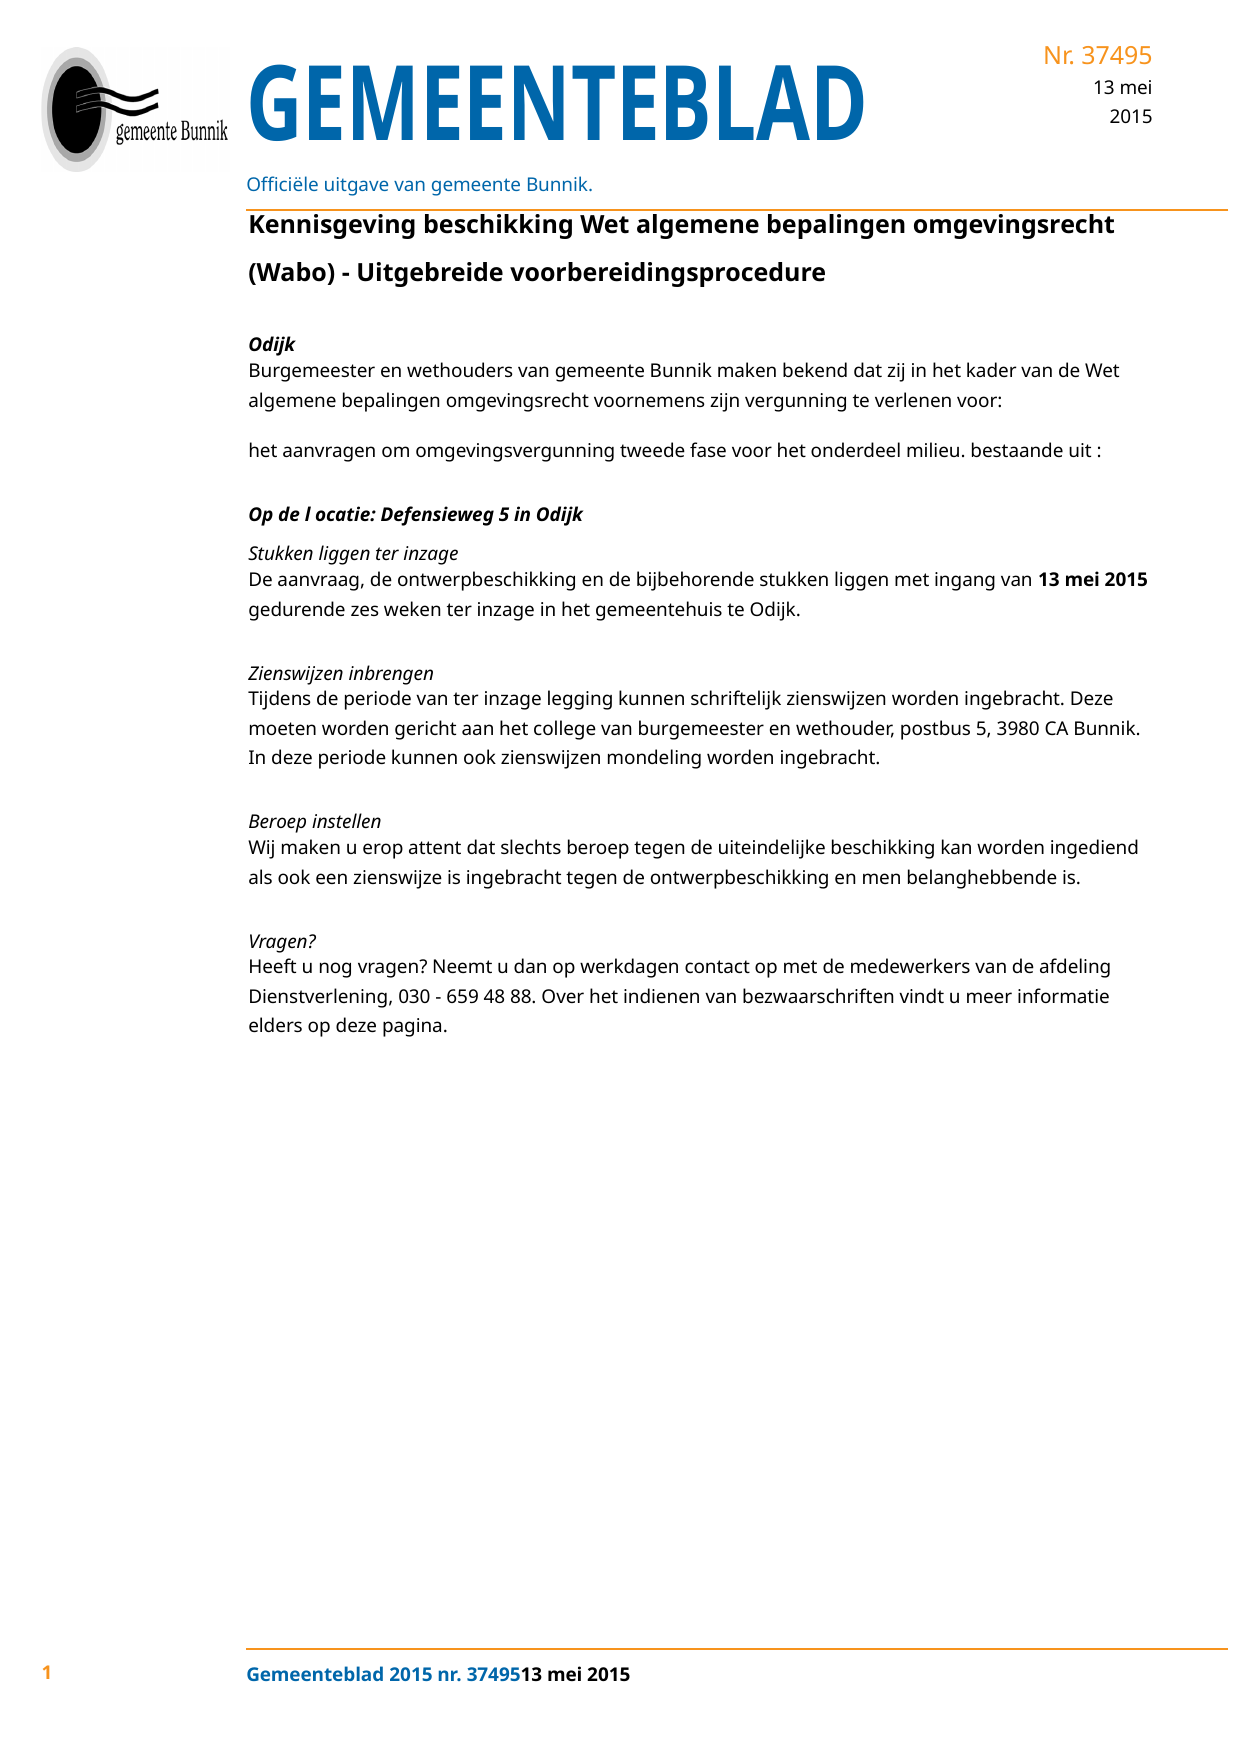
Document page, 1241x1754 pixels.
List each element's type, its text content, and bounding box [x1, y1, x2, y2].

text Tijdens de periode van ter inzage legging kunnen schriftelijk zienswijzen worden ingebracht. Deze moeten worden gericht aan het college van burgemeester en wethouder, postbus 5, 3980 CA Bunnik. In deze periode kunnen ook zienswijzen mondeling worden ingebracht. [248, 685, 1152, 770]
picture [41, 47, 231, 172]
text Beroep instellen [248, 808, 1152, 834]
text Op de l ocatie: Defensieweg 5 in Odijk [248, 501, 1152, 527]
text Burgemeester en wethouders van gemeente Bunnik maken bekend dat zij in het kader van de Wet algemene bepalingen omgevingsrecht voornemens zijn vergunning te verlenen voor: [248, 357, 1152, 412]
text het aanvragen om omgevingsvergunning tweede fase voor het onderdeel milieu. bestaande uit : [248, 437, 1152, 463]
text Odijk [248, 331, 1152, 357]
text Wij maken u erop attent dat slechts beroep tegen de uiteindelijke beschikking kan worden ingediend als ook een zienswijze is ingebracht tegen de ontwerpbeschikking en men belanghebbende is. [248, 834, 1152, 889]
text Zienswijzen inbrengen [248, 660, 1152, 685]
text De aanvraag, de ontwerpbeschikking en de bijbehorende stukken liggen met ingang van 13 mei 2015 gedurende zes weken ter inzage in het gemeentehuis te Odijk. [248, 566, 1152, 621]
text Vragen? [248, 928, 1152, 953]
text Heeft u nog vragen? Neemt u dan op werkdagen contact op met de medewerkers van de afdeling Dienstverlening, 030 - 659 48 88. Over het indienen van bezwaarschriften vindt u meer informatie elders op deze pagina. [248, 953, 1152, 1038]
text Stukken liggen ter inzage [248, 540, 1152, 566]
text Kennisgeving beschikking Wet algemene bepalingen omgevingsrecht (Wabo) - Uitgebreide voorbereidingsprocedure [248, 211, 1152, 288]
